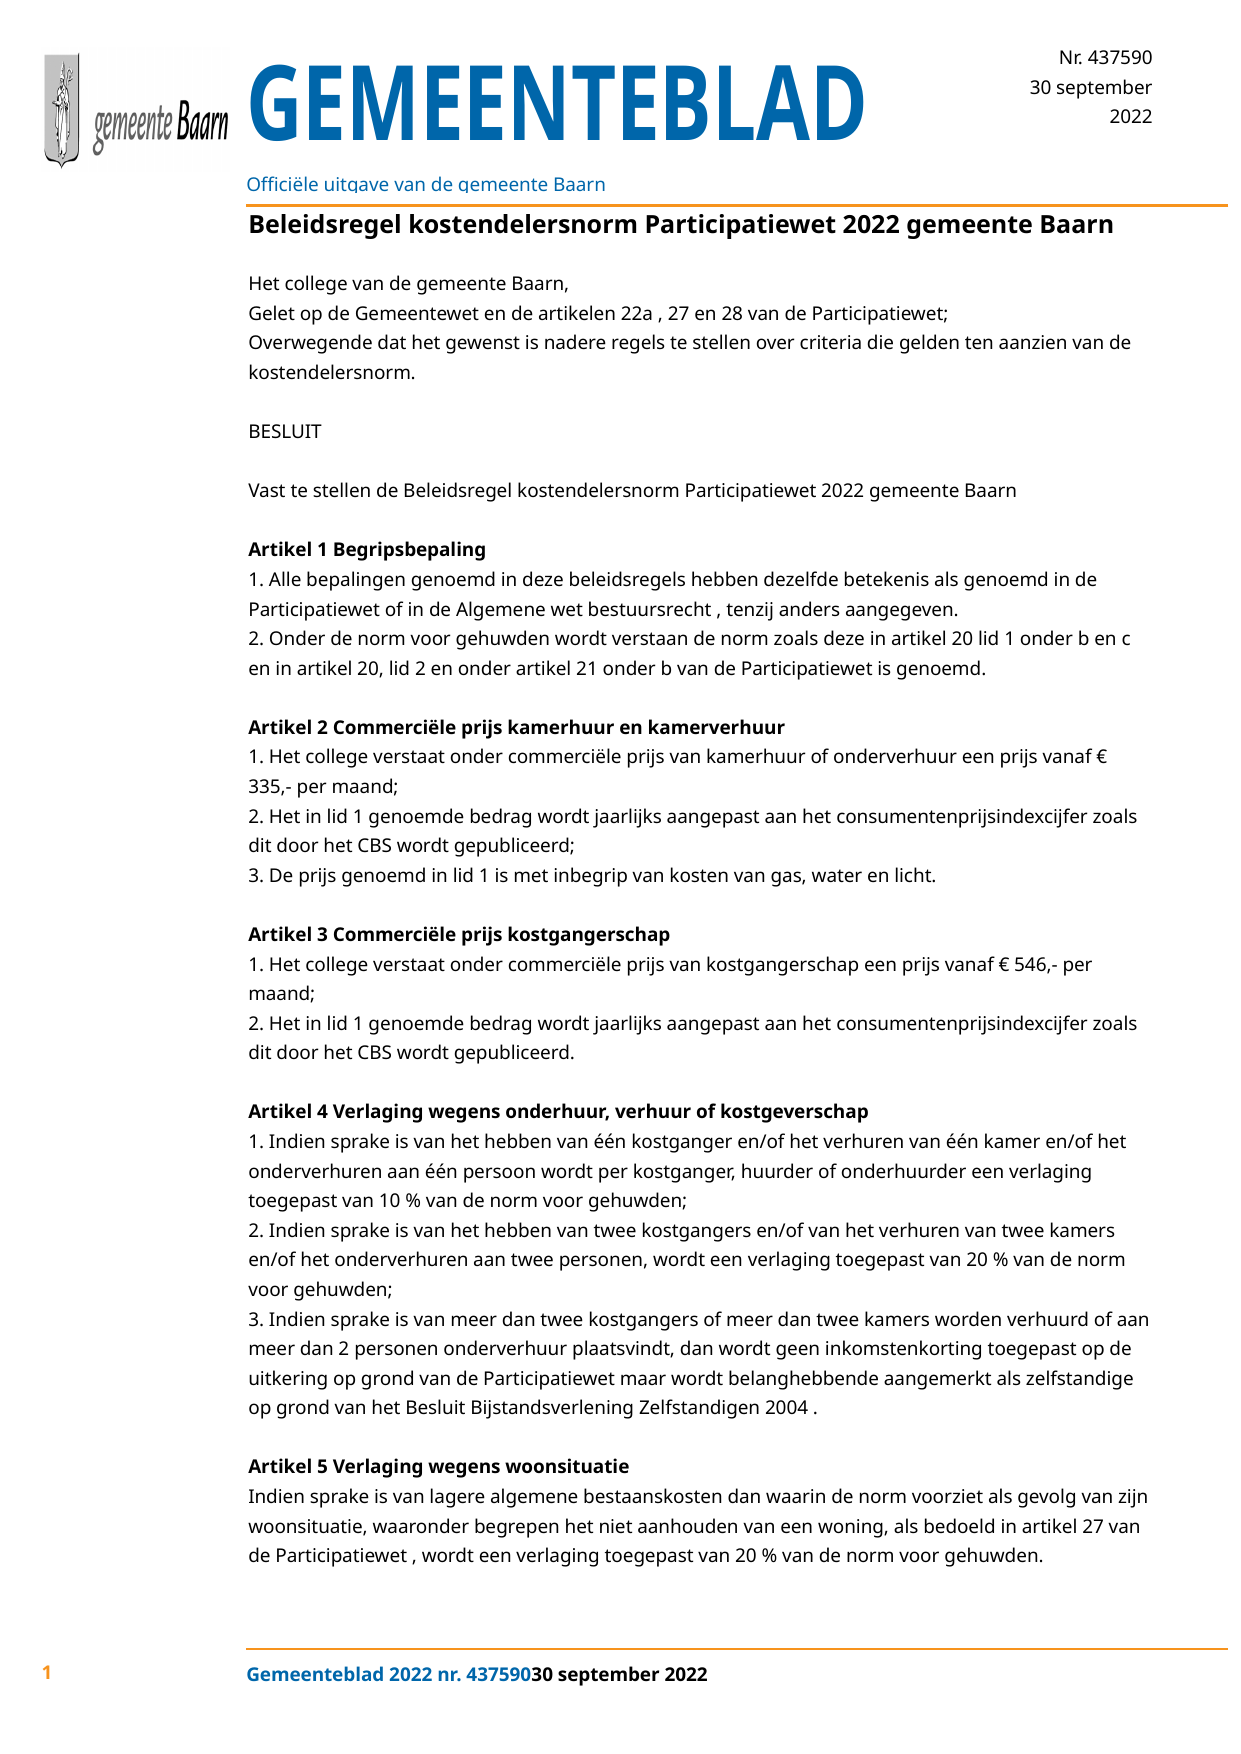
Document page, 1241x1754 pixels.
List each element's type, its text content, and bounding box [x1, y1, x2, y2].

text Gelet op de Gemeentewet en de artikelen 22a , 27 en 28 van de Participatiewet; [248, 300, 1152, 326]
text 1. Alle bepalingen genoemd in deze beleidsregels hebben dezelfde betekenis als genoemd in de Participatiewet of in de Algemene wet bestuursrecht , tenzij anders aangegeven. [248, 566, 1152, 621]
text 2. Indien sprake is van het hebben van twee kostgangers en/of van het verhuren van twee kamers en/of het onderverhuren aan twee personen, wordt een verlaging toegepast van 20 % van de norm voor gehuwden; [248, 1217, 1152, 1302]
text Beleidsregel kostendelersnorm Participatiewet 2022 gemeente Baarn [248, 207, 1152, 241]
text BESLUIT [248, 418, 1152, 444]
text Artikel 1 Begripsbepaling [248, 537, 1152, 562]
picture [41, 47, 231, 172]
text 2. Onder de norm voor gehuwden wordt verstaan de norm zoals deze in artikel 20 lid 1 onder b en c en in artikel 20, lid 2 en onder artikel 21 onder b van de Participatiewet is genoemd. [248, 625, 1152, 681]
text Artikel 4 Verlaging wegens onderhuur, verhuur of kostgeverschap [248, 1099, 1152, 1124]
text 2. Het in lid 1 genoemde bedrag wordt jaarlijks aangepast aan het consumentenprijsindexcijfer zoals dit door het CBS wordt gepubliceerd; [248, 803, 1152, 858]
text Indien sprake is van lagere algemene bestaanskosten dan waarin de norm voorziet als gevolg van zijn woonsituatie, waaronder begrepen het niet aanhouden van een woning, als bedoeld in artikel 27 van de Participatiewet , wordt een verlaging toegepast van 20 % van de norm voor gehuwden. [248, 1483, 1152, 1568]
text 3. Indien sprake is van meer dan twee kostgangers of meer dan twee kamers worden verhuurd of aan meer dan 2 personen onderverhuur plaatsvindt, dan wordt geen inkomstenkorting toegepast op de uitkering op grond van de Participatiewet maar wordt belanghebbende aangemerkt als zelfstandige op grond van het Besluit Bijstandsverlening Zelfstandigen 2004 . [248, 1306, 1152, 1420]
text 2. Het in lid 1 genoemde bedrag wordt jaarlijks aangepast aan het consumentenprijsindexcijfer zoals dit door het CBS wordt gepubliceerd. [248, 1010, 1152, 1065]
text Artikel 2 Commerciële prijs kamerhuur en kamerverhuur [248, 714, 1152, 740]
text 1. Het college verstaat onder commerciële prijs van kostgangerschap een prijs vanaf € 546,- per maand; [248, 951, 1152, 1006]
text 1. Indien sprake is van het hebben van één kostganger en/of het verhuren van één kamer en/of het onderverhuren aan één persoon wordt per kostganger, huurder of onderhuurder een verlaging toegepast van 10 % van de norm voor gehuwden; [248, 1128, 1152, 1213]
text Artikel 5 Verlaging wegens woonsituatie [248, 1454, 1152, 1479]
text Artikel 3 Commerciële prijs kostgangerschap [248, 921, 1152, 947]
text 3. De prijs genoemd in lid 1 is met inbegrip van kosten van gas, water en licht. [248, 862, 1152, 888]
text Overwegende dat het gewenst is nadere regels te stellen over criteria die gelden ten aanzien van de kostendelersnorm. [248, 329, 1152, 385]
text Het college van de gemeente Baarn, [248, 270, 1152, 296]
text Vast te stellen de Beleidsregel kostendelersnorm Participatiewet 2022 gemeente Baarn [248, 477, 1152, 503]
text 1. Het college verstaat onder commerciële prijs van kamerhuur of onderverhuur een prijs vanaf € 335,- per maand; [248, 744, 1152, 799]
